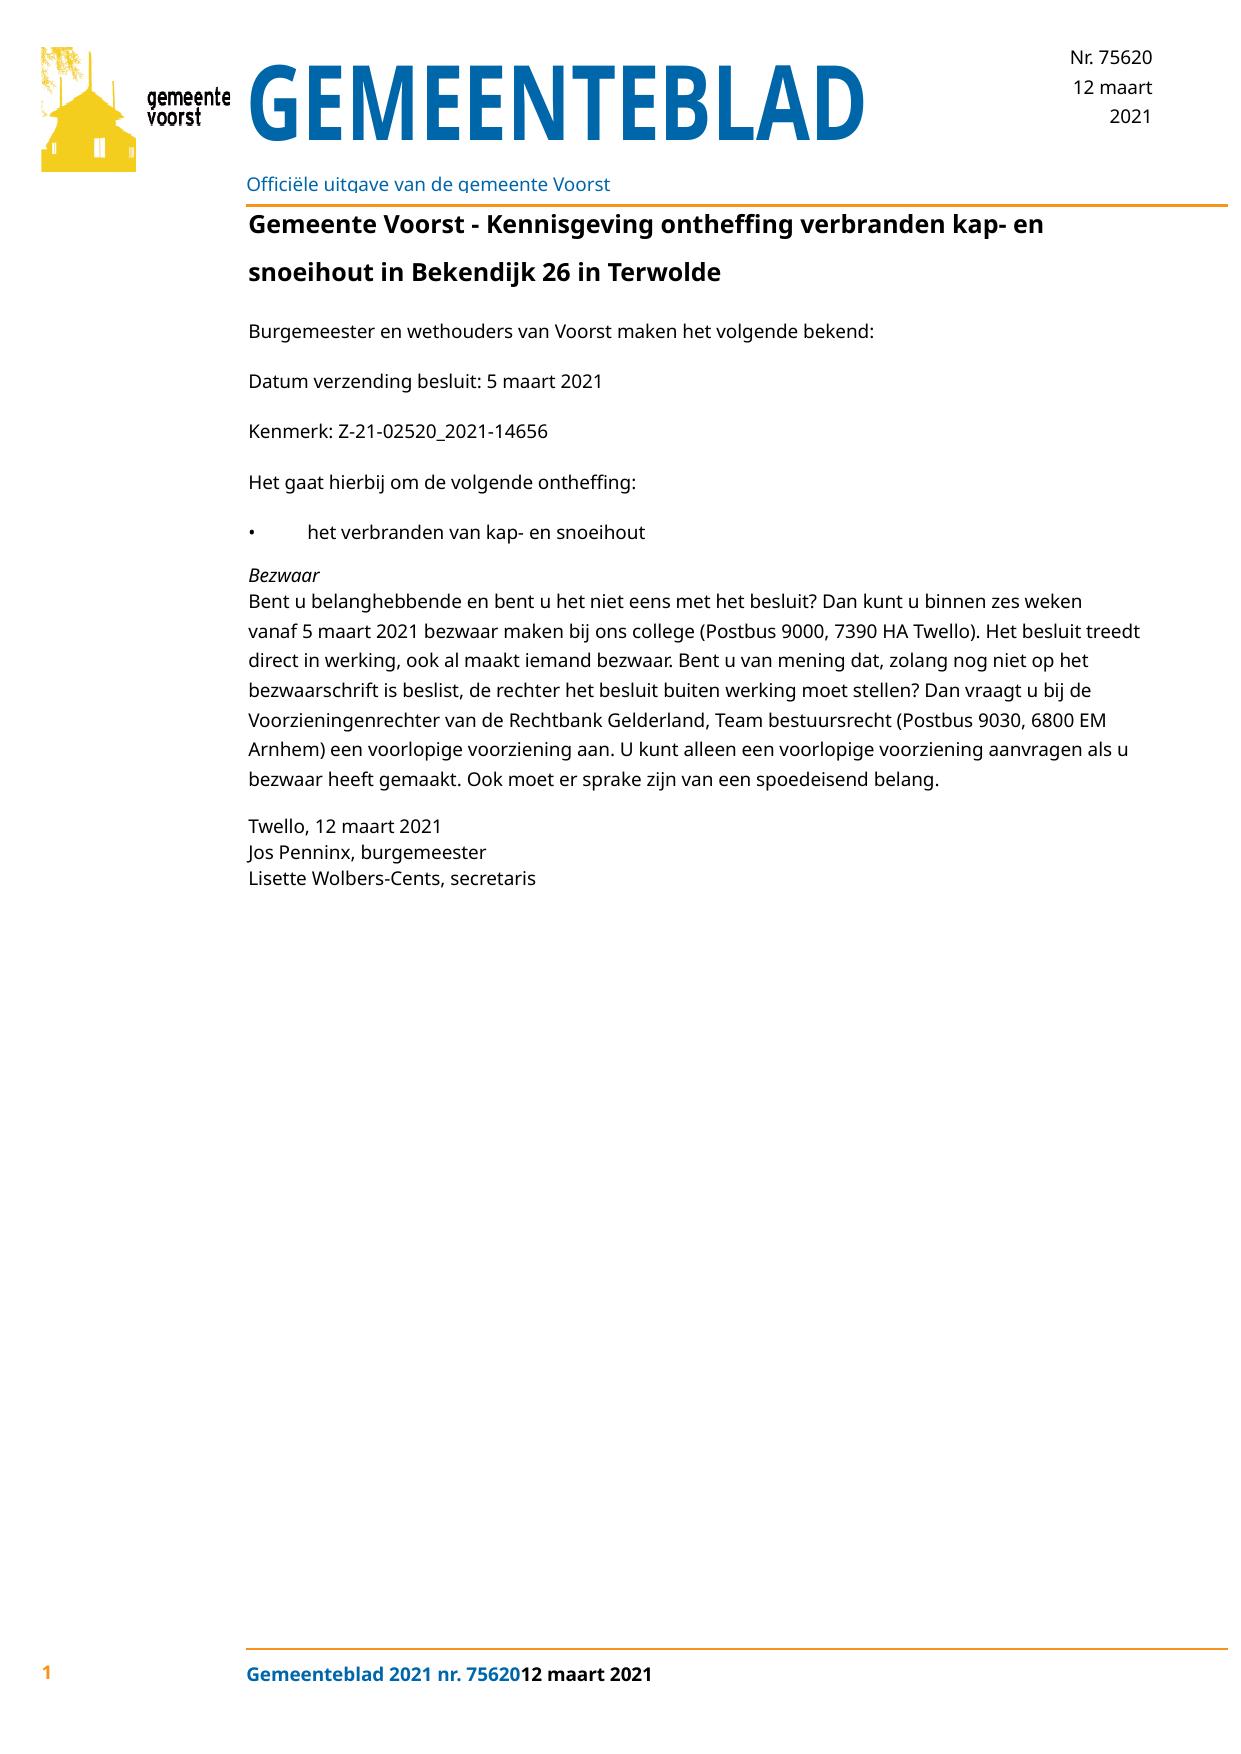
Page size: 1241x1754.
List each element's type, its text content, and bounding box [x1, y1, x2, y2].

text Burgemeester en wethouders van Voorst maken het volgende bekend: [248, 318, 1152, 344]
picture [41, 47, 231, 172]
text Kenmerk: Z-21-02520_2021-14656 [248, 419, 1152, 444]
text Gemeente Voorst - Kennisgeving ontheffing verbranden kap- en snoeihout in Bekendijk 26 in Terwolde [248, 207, 1152, 288]
text Jos Penninx, burgemeester [248, 839, 1152, 865]
text Datum verzending besluit: 5 maart 2021 [248, 368, 1152, 394]
list het verbranden van kap- en snoeihout [248, 519, 1152, 545]
text Bezwaar [248, 563, 1152, 588]
text Twello, 12 maart 2021 [248, 814, 1152, 839]
text Lisette Wolbers-Cents, secretaris [248, 865, 1152, 891]
text Het gaat hierbij om de volgende ontheffing: [248, 469, 1152, 495]
text Bent u belanghebbende en bent u het niet eens met het besluit? Dan kunt u binnen zes weken vanaf 5 maart 2021 bezwaar maken bij ons college (Postbus 9000, 7390 HA Twello). Het besluit treedt direct in werking, ook al maakt iemand bezwaar. Bent u van mening dat, zolang nog niet op het bezwaarschrift is beslist, de rechter het besluit buiten werking moet stellen? Dan vraagt u bij de Voorzieningenrechter van de Rechtbank Gelderland, Team bestuursrecht (Postbus 9030, 6800 EM Arnhem) een voorlopige voorziening aan. U kunt alleen een voorlopige voorziening aanvragen als u bezwaar heeft gemaakt. Ook moet er sprake zijn van een spoedeisend belang. [248, 588, 1152, 792]
